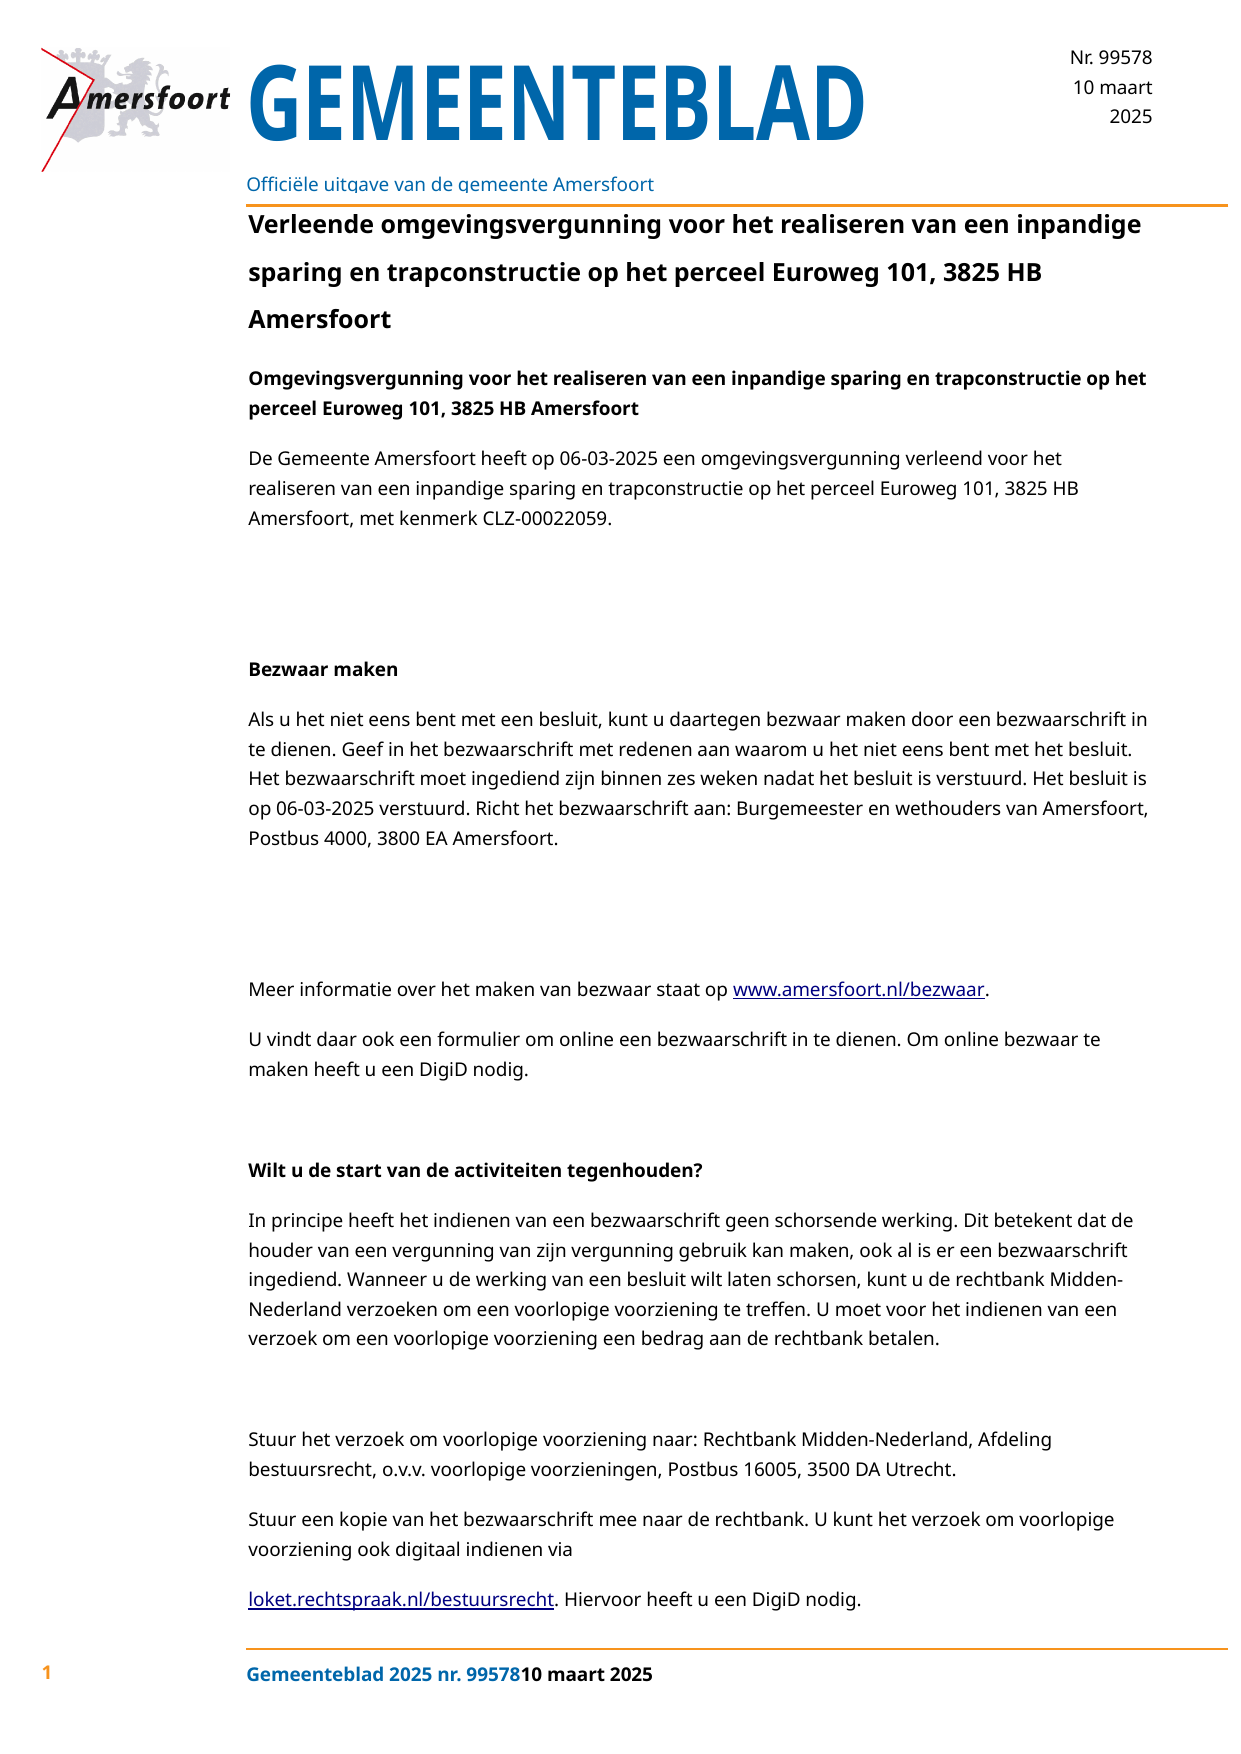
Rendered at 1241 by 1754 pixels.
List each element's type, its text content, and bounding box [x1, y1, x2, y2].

text De Gemeente Amersfoort heeft op 06-03-2025 een omgevingsvergunning verleend voor het realiseren van een inpandige sparing en trapconstructie op het perceel Euroweg 101, 3825 HB Amersfoort, met kenmerk CLZ-00022059. [248, 446, 1152, 530]
text Als u het niet eens bent met een besluit, kunt u daartegen bezwaar maken door een bezwaarschrift in te dienen. Geef in het bezwaarschrift met redenen aan waarom u het niet eens bent met het besluit. Het bezwaarschrift moet ingediend zijn binnen zes weken nadat het besluit is verstuurd. Het besluit is op 06-03-2025 verstuurd. Richt het bezwaarschrift aan: Burgemeester en wethouders van Amersfoort, Postbus 4000, 3800 EA Amersfoort. [248, 706, 1152, 850]
text Stuur een kopie van het bezwaarschrift mee naar de rechtbank. U kunt het verzoek om voorlopige voorziening ook digitaal indienen via [248, 1506, 1152, 1562]
text Stuur het verzoek om voorlopige voorziening naar: Rechtbank Midden-Nederland, Afdeling bestuursrecht, o.v.v. voorlopige voorzieningen, Postbus 16005, 3500 DA Utrecht. [248, 1426, 1152, 1482]
text In principe heeft het indienen van een bezwaarschrift geen schorsende werking. Dit betekent dat de houder van een vergunning van zijn vergunning gebruik kan maken, ook al is er een bezwaarschrift ingediend. Wanneer u de werking van een besluit wilt laten schorsen, kunt u de rechtbank Midden-Nederland verzoeken om een voorlopige voorziening te treffen. U moet voor het indienen van een verzoek om een voorlopige voorziening een bedrag aan de rechtbank betalen. [248, 1207, 1152, 1351]
text loket.rechtspraak.nl/bestuursrecht. Hiervoor heeft u een DigiD nodig. [248, 1586, 1152, 1612]
picture [41, 47, 231, 172]
text Wilt u de start van de activiteiten tegenhouden? [248, 1157, 1152, 1182]
text Verleende omgevingsvergunning voor het realiseren van een inpandige sparing en trapconstructie op het perceel Euroweg 101, 3825 HB Amersfoort [248, 207, 1152, 336]
text U vindt daar ook een formulier om online een bezwaarschrift in te dienen. Om online bezwaar te maken heeft u een DigiD nodig. [248, 1026, 1152, 1082]
text Omgevingsvergunning voor het realiseren van een inpandige sparing en trapconstructie op het perceel Euroweg 101, 3825 HB Amersfoort [248, 366, 1152, 421]
text Meer informatie over het maken van bezwaar staat op www.amersfoort.nl/bezwaar. [248, 976, 1152, 1002]
text Bezwaar maken [248, 656, 1152, 682]
